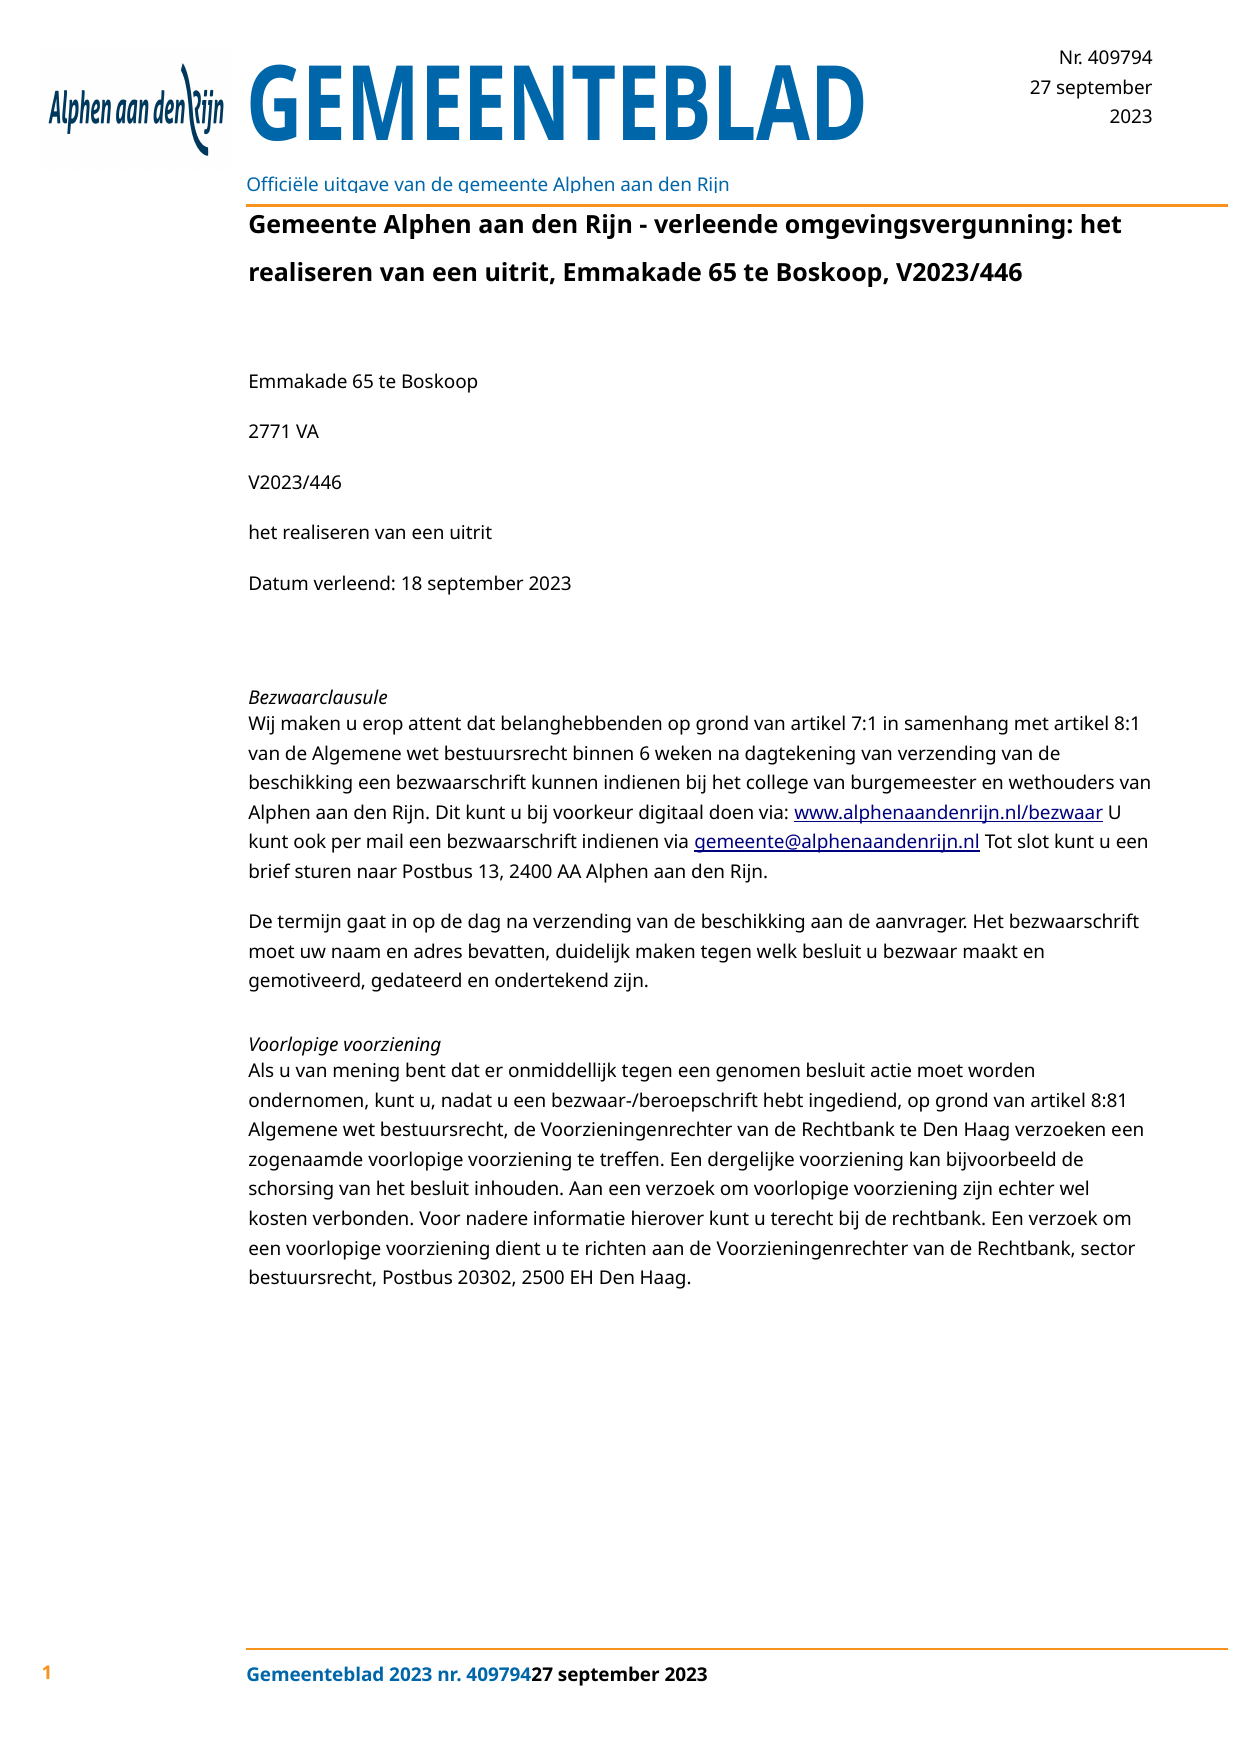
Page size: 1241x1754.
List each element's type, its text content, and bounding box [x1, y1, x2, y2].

text Datum verleend: 18 september 2023 [248, 570, 1152, 596]
text V2023/446 [248, 469, 1152, 495]
text het realiseren van een uitrit [248, 519, 1152, 545]
text De termijn gaat in op de dag na verzending van de beschikking aan de aanvrager. Het bezwaarschrift moet uw naam en adres bevatten, duidelijk maken tegen welk besluit u bezwaar maakt en gemotiveerd, gedateerd en ondertekend zijn. [248, 908, 1152, 993]
text Gemeente Alphen aan den Rijn - verleende omgevingsvergunning: het realiseren van een uitrit, Emmakade 65 te Boskoop, V2023/446 [248, 207, 1152, 288]
text Als u van mening bent dat er onmiddellijk tegen een genomen besluit actie moet worden ondernomen, kunt u, nadat u een bezwaar-/beroepschrift hebt ingediend, op grond van artikel 8:81 Algemene wet bestuursrecht, de Voorzieningenrechter van de Rechtbank te Den Haag verzoeken een zogenaamde voorlopige voorziening te treffen. Een dergelijke voorziening kan bijvoorbeeld de schorsing van het besluit inhouden. Aan een verzoek om voorlopige voorziening zijn echter wel kosten verbonden. Voor nadere informatie hierover kunt u terecht bij de rechtbank. Een verzoek om een voorlopige voorziening dient u te richten aan de Voorzieningenrechter van de Rechtbank, sector bestuursrecht, Postbus 20302, 2500 EH Den Haag. [248, 1057, 1152, 1290]
text 2771 VA [248, 419, 1152, 444]
text Emmakade 65 te Boskoop [248, 368, 1152, 394]
text Bezwaarclausule [248, 684, 1152, 710]
picture [41, 47, 231, 172]
text Wij maken u erop attent dat belanghebbenden op grond van artikel 7:1 in samenhang met artikel 8:1 van de Algemene wet bestuursrecht binnen 6 weken na dagtekening van verzending van de beschikking een bezwaarschrift kunnen indienen bij het college van burgemeester en wethouders van Alphen aan den Rijn. Dit kunt u bij voorkeur digitaal doen via: www.alphenaandenrijn.nl/bezwaar U kunt ook per mail een bezwaarschrift indienen via gemeente@alphenaandenrijn.nl Tot slot kunt u een brief sturen naar Postbus 13, 2400 AA Alphen aan den Rijn. [248, 710, 1152, 884]
text Voorlopige voorziening [248, 1032, 1152, 1057]
